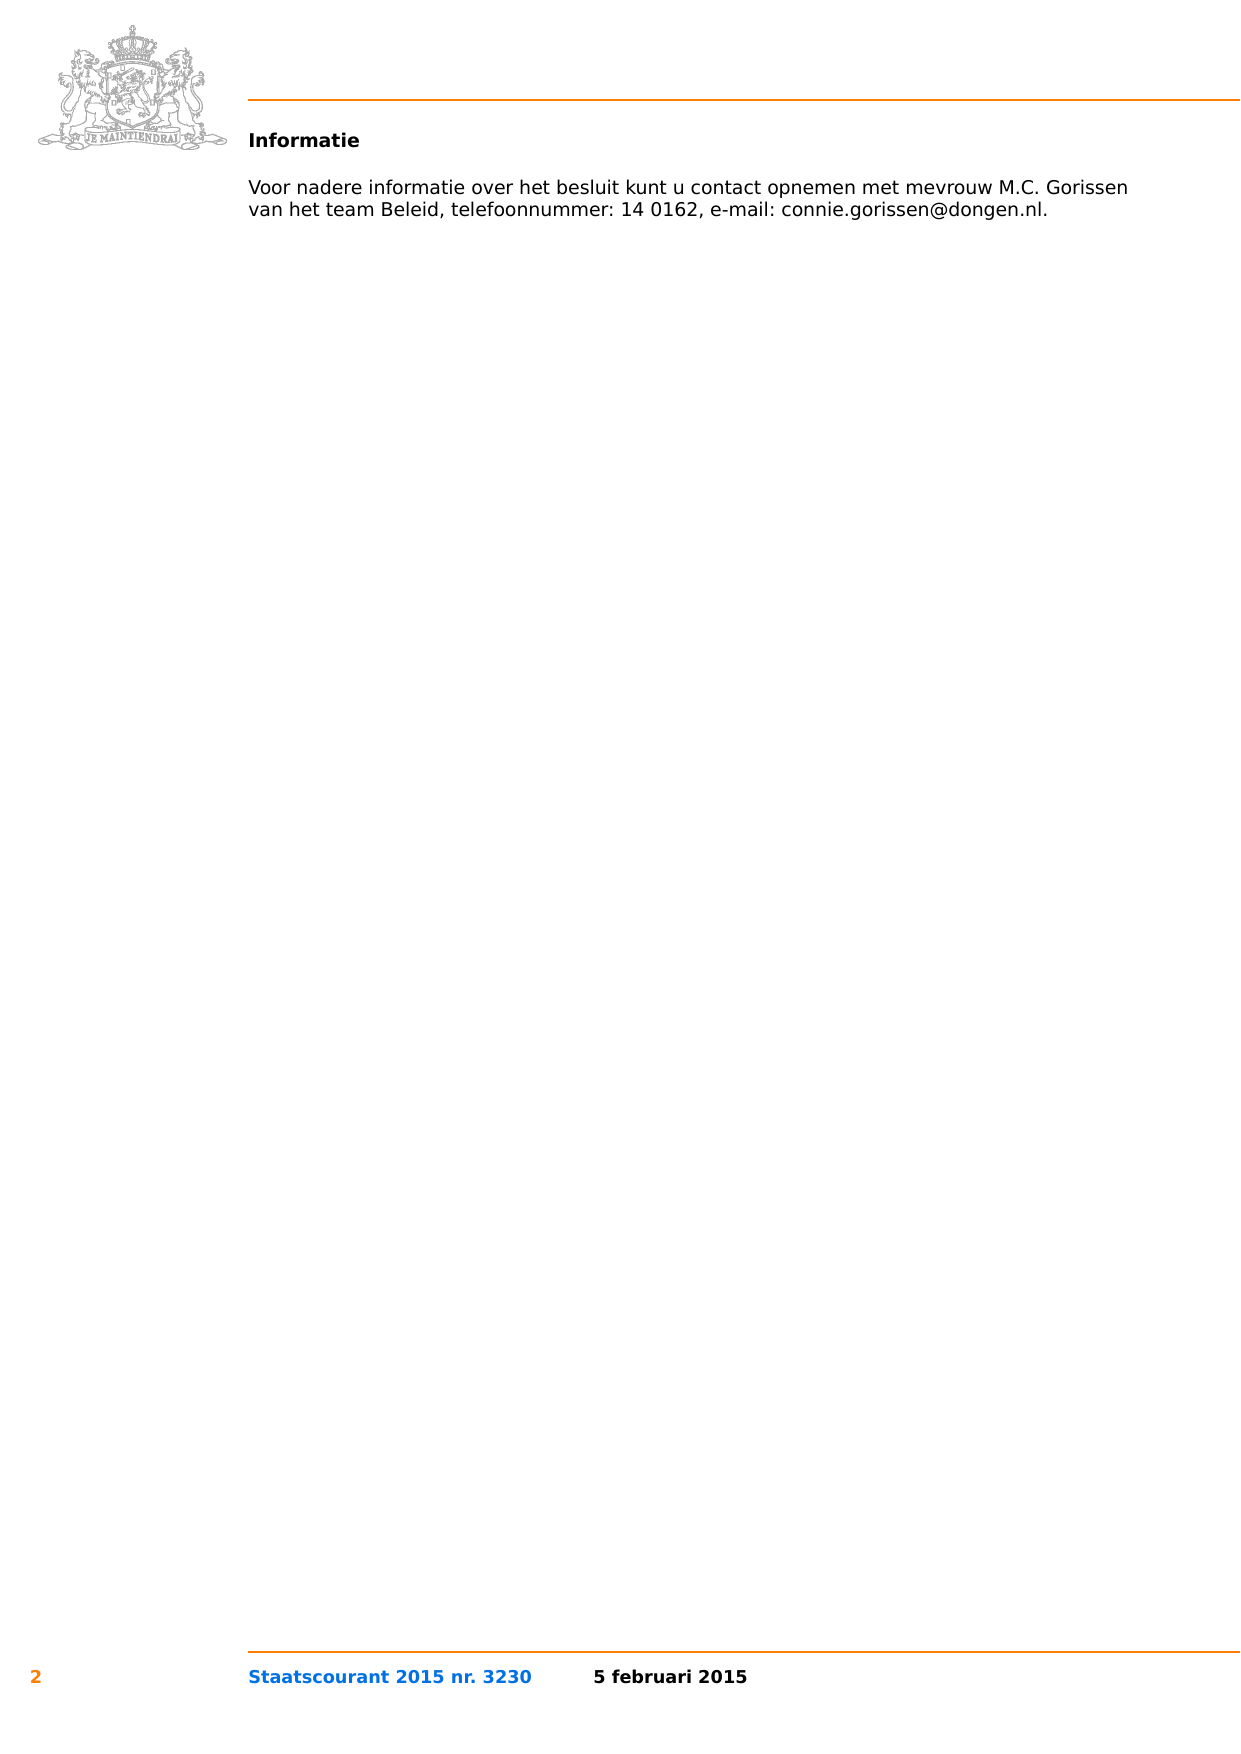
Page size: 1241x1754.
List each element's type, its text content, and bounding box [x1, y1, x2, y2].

subtitle Informatie [248, 130, 1163, 152]
text Voor nadere informatie over het besluit kunt u contact opnemen met mevrouw M.C. Gorissen van het team Beleid, telefoonnummer: 14 0162, e-mail: connie.gorissen@dongen.nl. [248, 177, 1163, 221]
picture [38, 25, 227, 150]
